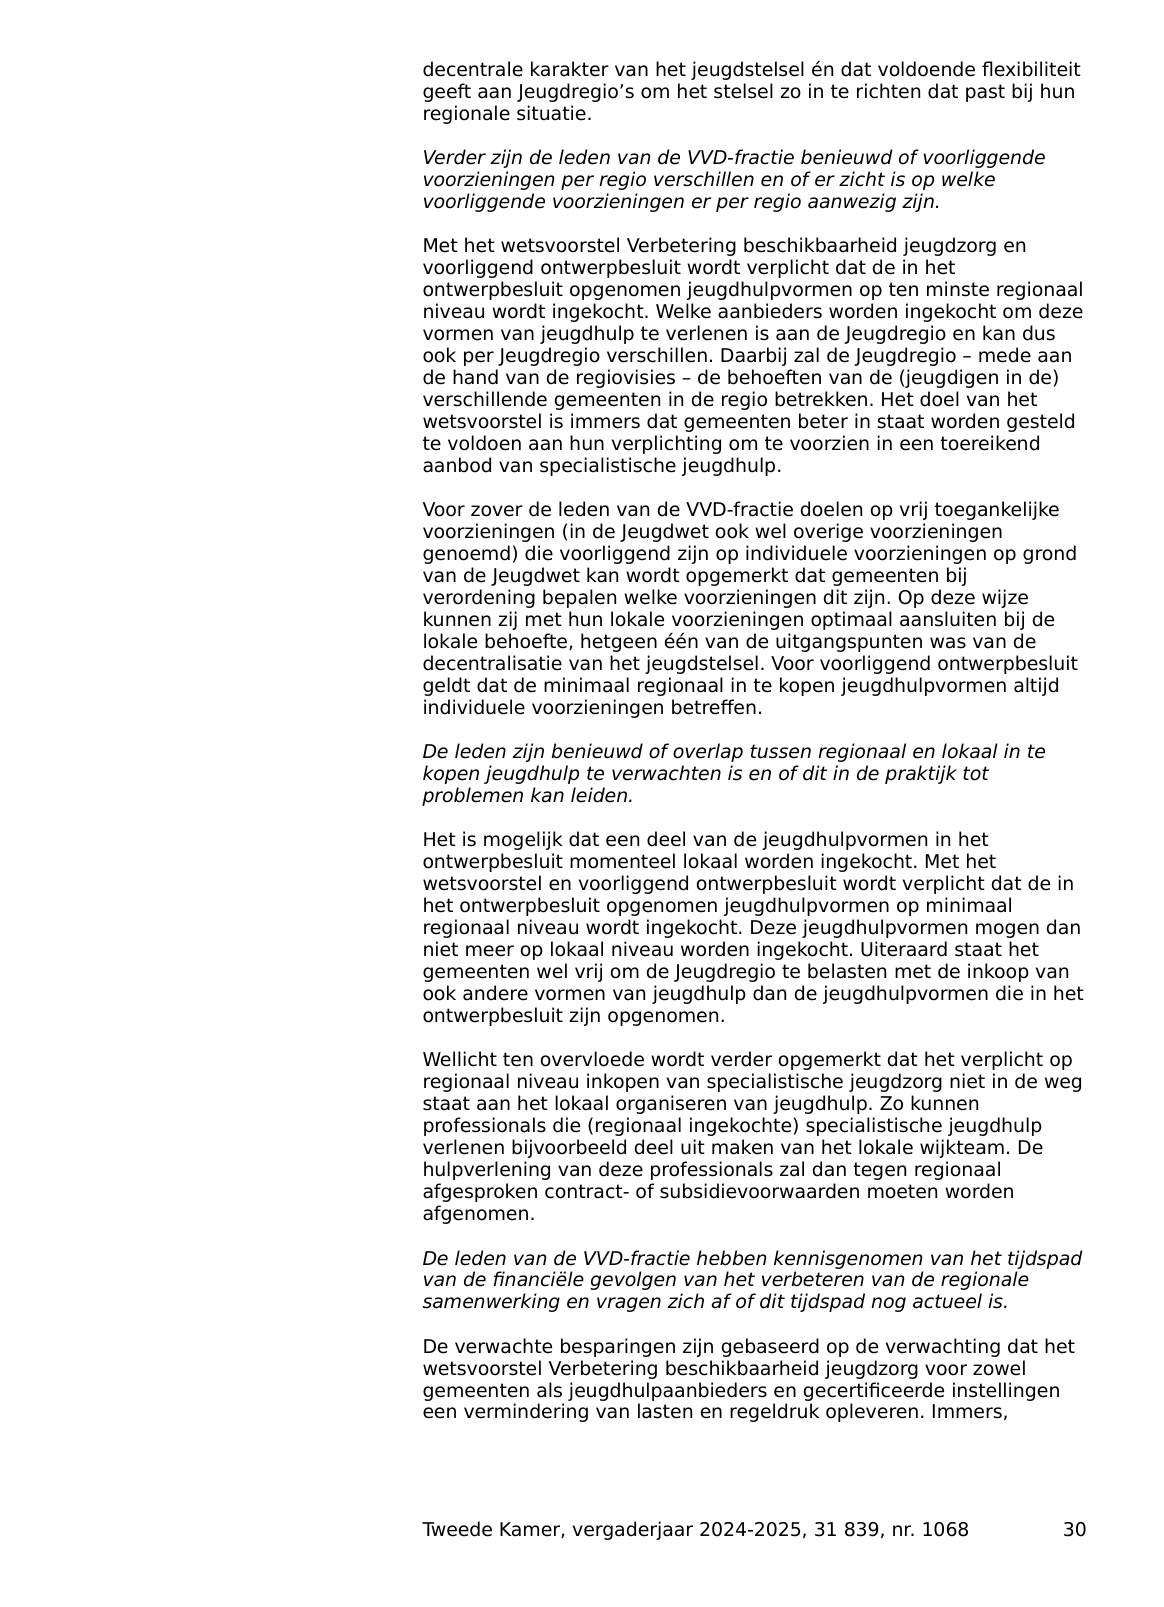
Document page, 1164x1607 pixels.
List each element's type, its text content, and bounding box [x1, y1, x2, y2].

text De leden van de VVD-fractie hebben kennisgenomen van het tijdspad van de financiële gevolgen van het verbeteren van de regionale samenwerking en vragen zich af of dit tijdspad nog actueel is. [422, 1247, 1087, 1313]
text decentrale karakter van het jeugdstelsel én dat voldoende flexibiliteit geeft aan Jeugdregio’s om het stelsel zo in te richten dat past bij hun regionale situatie. [422, 59, 1087, 125]
text Voor zover de leden van de VVD-fractie doelen op vrij toegankelijke voorzieningen (in de Jeugdwet ook wel overige voorzieningen genoemd) die voorliggend zijn op individuele voorzieningen op grond van de Jeugdwet kan wordt opgemerkt dat gemeenten bij verordening bepalen welke voorzieningen dit zijn. Op deze wijze kunnen zij met hun lokale voorzieningen optimaal aansluiten bij de lokale behoefte, hetgeen één van de uitgangspunten was van de decentralisatie van het jeugdstelsel. Voor voorliggend ontwerpbesluit geldt dat de minimaal regionaal in te kopen jeugdhulpvormen altijd individuele voorzieningen betreffen. [422, 499, 1087, 719]
text Met het wetsvoorstel Verbetering beschikbaarheid jeugdzorg en voorliggend ontwerpbesluit wordt verplicht dat de in het ontwerpbesluit opgenomen jeugdhulpvormen op ten minste regionaal niveau wordt ingekocht. Welke aanbieders worden ingekocht om deze vormen van jeugdhulp te verlenen is aan de Jeugdregio en kan dus ook per Jeugdregio verschillen. Daarbij zal de Jeugdregio – mede aan de hand van de regiovisies – de behoeften van de (jeugdigen in de) verschillende gemeenten in de regio betrekken. Het doel van het wetsvoorstel is immers dat gemeenten beter in staat worden gesteld te voldoen aan hun verplichting om te voorzien in een toereikend aanbod van specialistische jeugdhulp. [422, 235, 1087, 477]
text Wellicht ten overvloede wordt verder opgemerkt dat het verplicht op regionaal niveau inkopen van specialistische jeugdzorg niet in de weg staat aan het lokaal organiseren van jeugdhulp. Zo kunnen professionals die (regionaal ingekochte) specialistische jeugdhulp verlenen bijvoorbeeld deel uit maken van het lokale wijkteam. De hulpverlening van deze professionals zal dan tegen regionaal afgesproken contract- of subsidievoorwaarden moeten worden afgenomen. [422, 1049, 1087, 1225]
text De verwachte besparingen zijn gebaseerd op de verwachting dat het wetsvoorstel Verbetering beschikbaarheid jeugdzorg voor zowel gemeenten als jeugdhulpaanbieders en gecertificeerde instellingen een vermindering van lasten en regeldruk opleveren. Immers, [422, 1336, 1087, 1423]
text Het is mogelijk dat een deel van de jeugdhulpvormen in het ontwerpbesluit momenteel lokaal worden ingekocht. Met het wetsvoorstel en voorliggend ontwerpbesluit wordt verplicht dat de in het ontwerpbesluit opgenomen jeugdhulpvormen op minimaal regionaal niveau wordt ingekocht. Deze jeugdhulpvormen mogen dan niet meer op lokaal niveau worden ingekocht. Uiteraard staat het gemeenten wel vrij om de Jeugdregio te belasten met de inkoop van ook andere vormen van jeugdhulp dan de jeugdhulpvormen die in het ontwerpbesluit zijn opgenomen. [422, 829, 1087, 1027]
text De leden zijn benieuwd of overlap tussen regionaal en lokaal in te kopen jeugdhulp te verwachten is en of dit in de praktijk tot problemen kan leiden. [422, 741, 1087, 807]
text Verder zijn de leden van de VVD-fractie benieuwd of voorliggende voorzieningen per regio verschillen en of er zicht is op welke voorliggende voorzieningen er per regio aanwezig zijn. [422, 147, 1087, 213]
